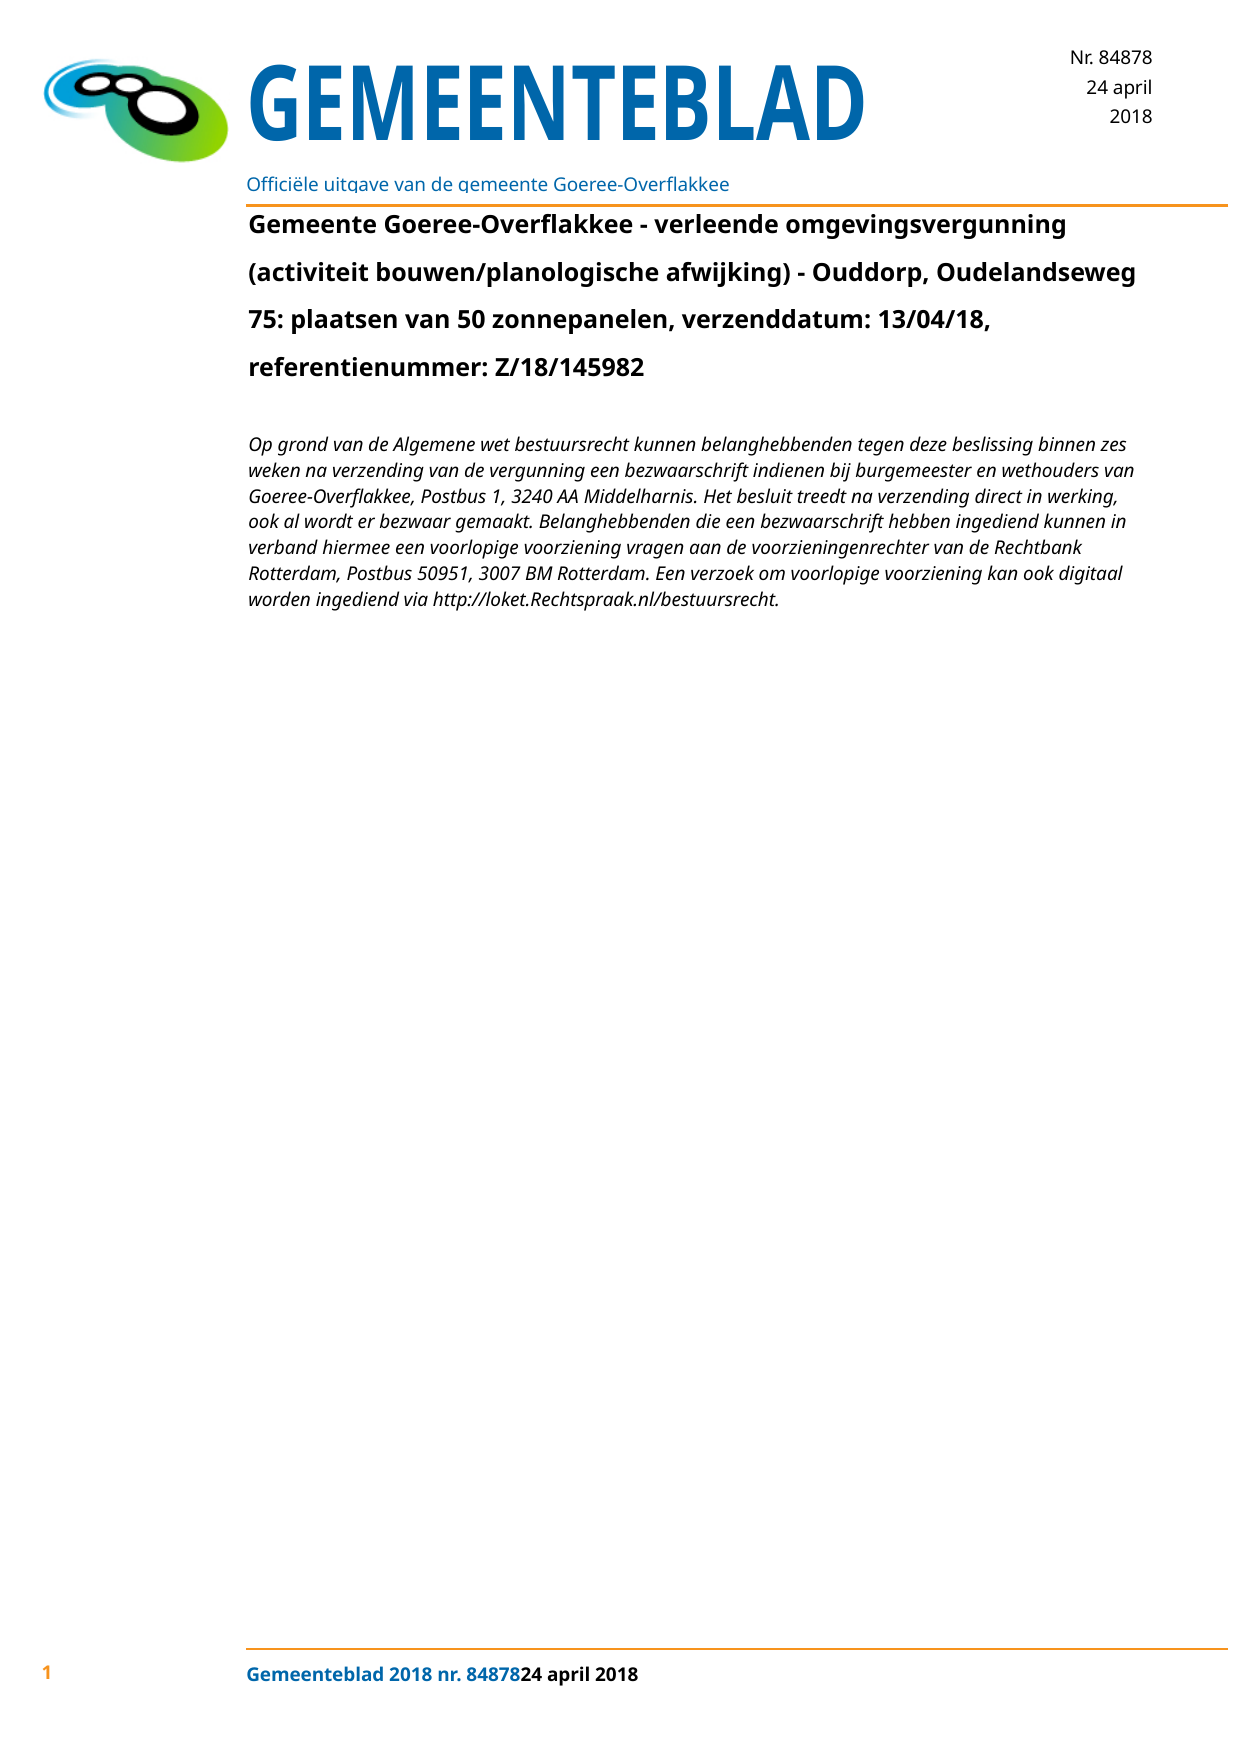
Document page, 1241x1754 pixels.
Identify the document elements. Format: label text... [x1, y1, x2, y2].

text Gemeente Goeree-Overflakkee - verleende omgevingsvergunning (activiteit bouwen/planologische afwijking) - Ouddorp, Oudelandseweg 75: plaatsen van 50 zonnepanelen, verzenddatum: 13/04/18, referentienummer: Z/18/145982 [248, 207, 1152, 384]
text Op grond van de Algemene wet bestuursrecht kunnen belanghebbenden tegen deze beslissing binnen zes weken na verzending van de vergunning een bezwaarschrift indienen bij burgemeester en wethouders van Goeree-Overflakkee, Postbus 1, 3240 AA Middelharnis. Het besluit treedt na verzending direct in werking, ook al wordt er bezwaar gemaakt. Belanghebbenden die een bezwaarschrift hebben ingediend kunnen in verband hiermee een voorlopige voorziening vragen aan de voorzieningenrechter van de Rechtbank Rotterdam, Postbus 50951, 3007 BM Rotterdam. Een verzoek om voorlopige voorziening kan ook digitaal worden ingediend via http://loket.Rechtspraak.nl/bestuursrecht. [248, 431, 1152, 611]
picture [41, 47, 231, 172]
